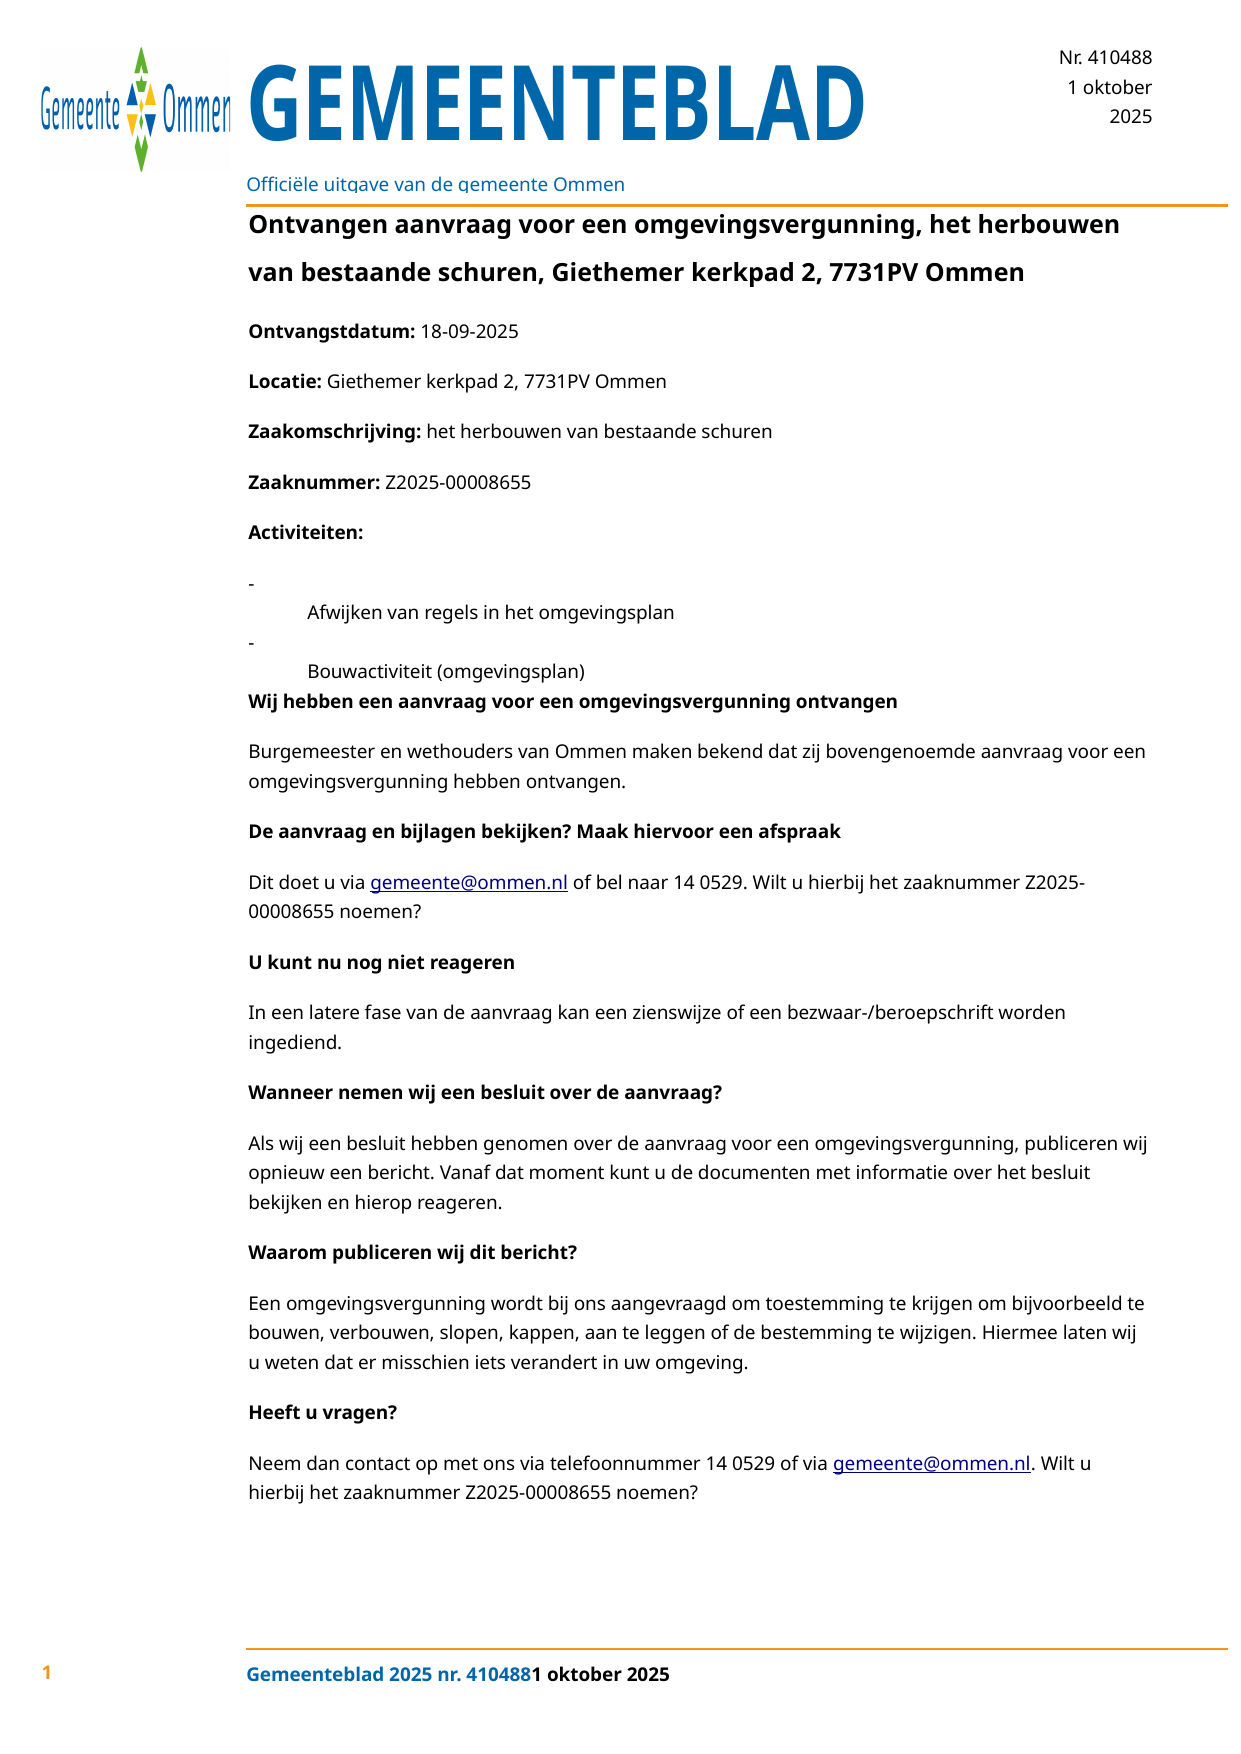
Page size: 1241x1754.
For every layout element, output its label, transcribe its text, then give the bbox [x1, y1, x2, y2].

text U kunt nu nog niet reageren [248, 949, 1152, 975]
text Heeft u vragen? [248, 1399, 1152, 1425]
text Een omgevingsvergunning wordt bij ons aangevraagd om toestemming te krijgen om bijvoorbeeld te bouwen, verbouwen, slopen, kappen, aan te leggen of de bestemming te wijzigen. Hiermee laten wij u weten dat er misschien iets verandert in uw omgeving. [248, 1290, 1152, 1375]
text Locatie: Giethemer kerkpad 2, 7731PV Ommen [248, 368, 1152, 394]
picture [41, 47, 231, 172]
text Zaaknummer: Z2025-00008655 [248, 469, 1152, 495]
text Zaakomschrijving: het herbouwen van bestaande schuren [248, 419, 1152, 444]
text Ontvangstdatum: 18-09-2025 [248, 318, 1152, 344]
text In een latere fase van de aanvraag kan een zienswijze of een bezwaar-/beroepschrift worden ingediend. [248, 999, 1152, 1055]
text Wij hebben een aanvraag voor een omgevingsvergunning ontvangen [248, 688, 1152, 714]
text Neem dan contact op met ons via telefoonnummer 14 0529 of via gemeente@ommen.nl. Wilt u hierbij het zaaknummer Z2025-00008655 noemen? [248, 1450, 1152, 1505]
list Bouwactiviteit (omgevingsplan) [248, 659, 1152, 684]
text Burgemeester en wethouders van Ommen maken bekend dat zij bovengenoemde aanvraag voor een omgevingsvergunning hebben ontvangen. [248, 739, 1152, 794]
text Als wij een besluit hebben genomen over de aanvraag voor een omgevingsvergunning, publiceren wij opnieuw een bericht. Vanaf dat moment kunt u de documenten met informatie over het besluit bekijken en hierop reageren. [248, 1130, 1152, 1215]
text Ontvangen aanvraag voor een omgevingsvergunning, het herbouwen van bestaande schuren, Giethemer kerkpad 2, 7731PV Ommen [248, 207, 1152, 288]
text Activiteiten: [248, 519, 1152, 545]
list Afwijken van regels in het omgevingsplan [248, 599, 1152, 625]
text Dit doet u via gemeente@ommen.nl of bel naar 14 0529. Wilt u hierbij het zaaknummer Z2025-00008655 noemen? [248, 869, 1152, 924]
text De aanvraag en bijlagen bekijken? Maak hiervoor een afspraak [248, 819, 1152, 844]
text Waarom publiceren wij dit bericht? [248, 1239, 1152, 1265]
text Wanneer nemen wij een besluit over de aanvraag? [248, 1079, 1152, 1105]
